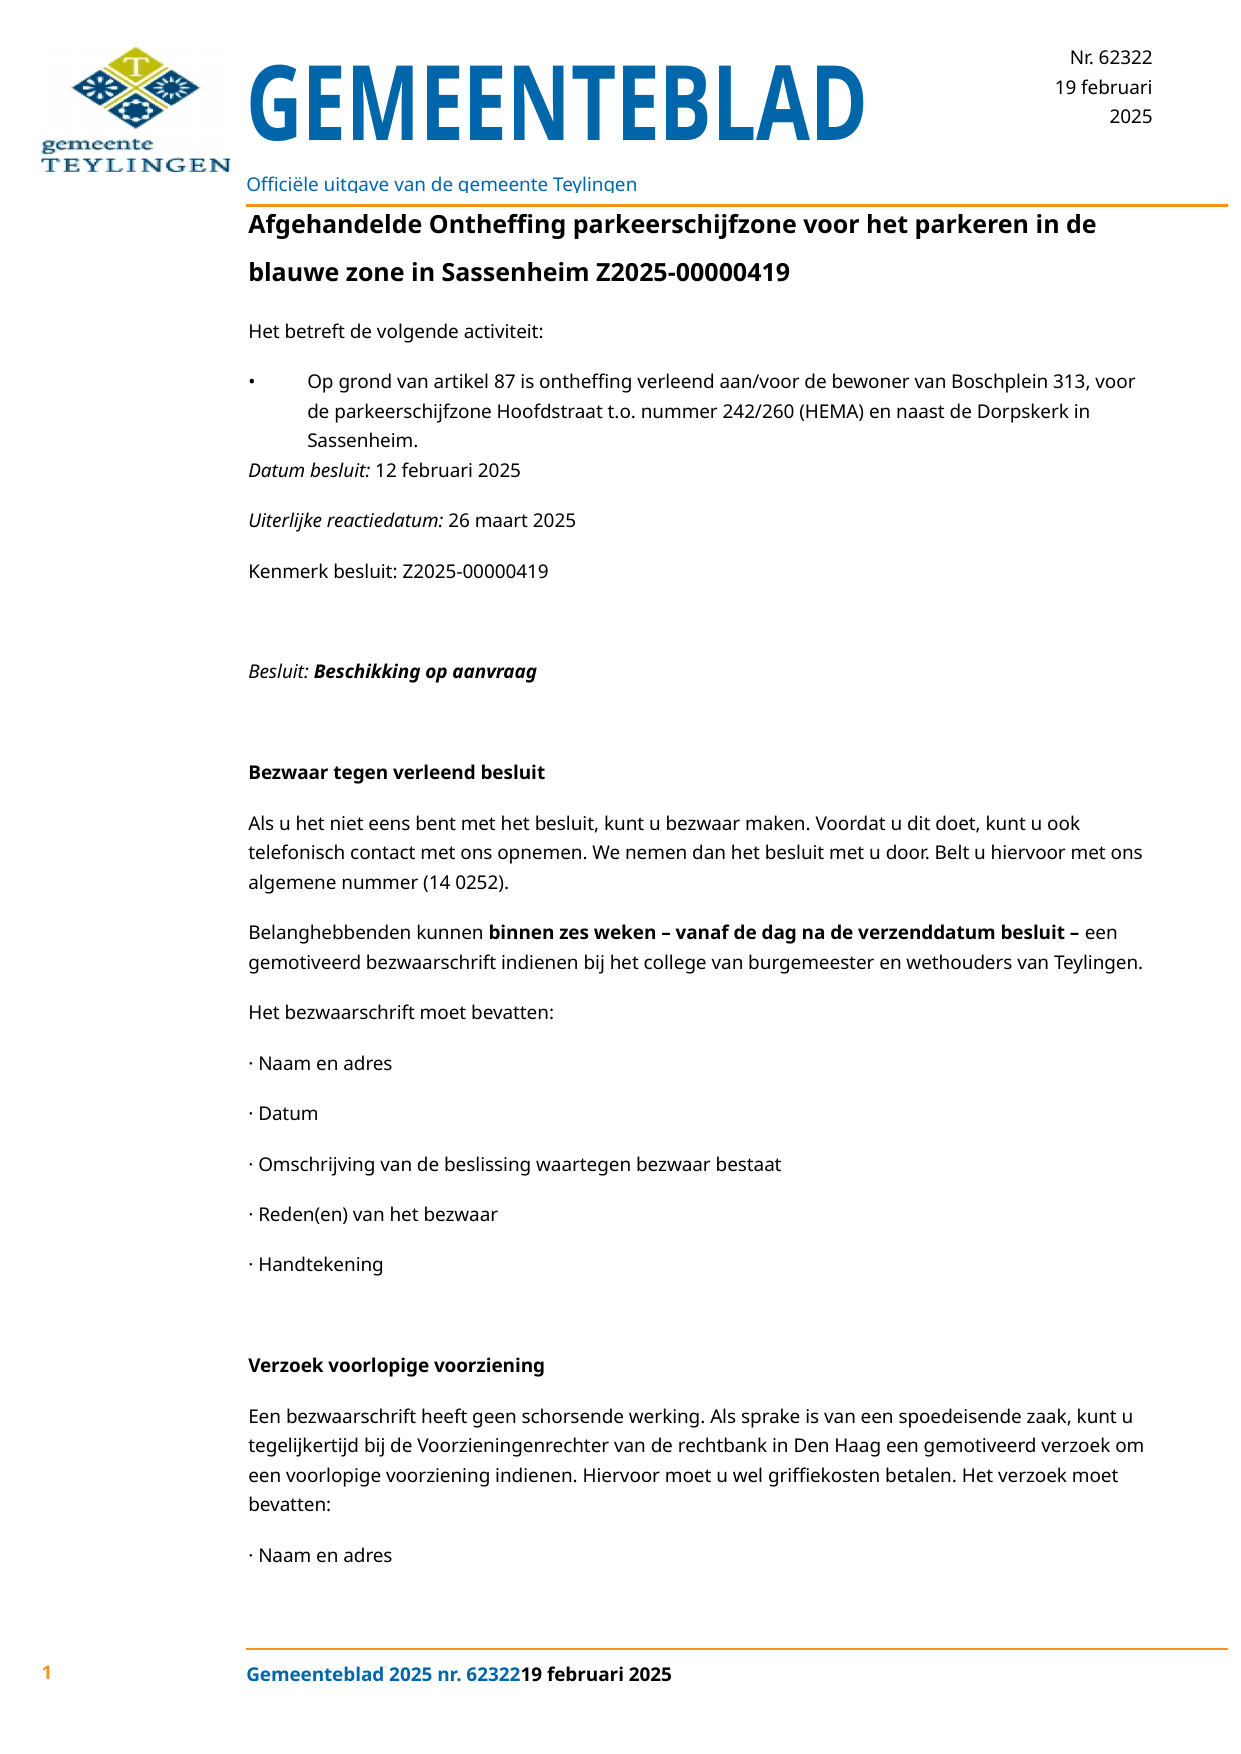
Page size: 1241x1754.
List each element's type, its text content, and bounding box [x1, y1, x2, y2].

text · Naam en adres [248, 1542, 1152, 1568]
text Verzoek voorlopige voorziening [248, 1352, 1152, 1378]
picture [41, 47, 231, 172]
text · Omschrijving van de beslissing waartegen bezwaar bestaat [248, 1151, 1152, 1177]
text Uiterlijke reactiedatum: 26 maart 2025 [248, 507, 1152, 533]
text Als u het niet eens bent met het besluit, kunt u bezwaar maken. Voordat u dit doet, kunt u ook telefonisch contact met ons opnemen. We nemen dan het besluit met u door. Belt u hiervoor met ons algemene nummer (14 0252). [248, 810, 1152, 895]
text Afgehandelde Ontheffing parkeerschijfzone voor het parkeren in de blauwe zone in Sassenheim Z2025-00000419 [248, 207, 1152, 288]
text Datum besluit: 12 februari 2025 [248, 457, 1152, 483]
text · Datum [248, 1100, 1152, 1126]
text Kenmerk besluit: Z2025-00000419 [248, 558, 1152, 584]
text · Naam en adres [248, 1050, 1152, 1076]
text Het bezwaarschrift moet bevatten: [248, 999, 1152, 1025]
text · Reden(en) van het bezwaar [248, 1201, 1152, 1227]
text Het betreft de volgende activiteit: [248, 318, 1152, 344]
text Besluit: Beschikking op aanvraag [248, 659, 1152, 684]
text Bezwaar tegen verleend besluit [248, 759, 1152, 785]
text Een bezwaarschrift heeft geen schorsende werking. Als sprake is van een spoedeisende zaak, kunt u tegelijkertijd bij de Voorzieningenrechter van de rechtbank in Den Haag een gemotiveerd verzoek om een voorlopige voorziening indienen. Hiervoor moet u wel griffiekosten betalen. Het verzoek moet bevatten: [248, 1403, 1152, 1517]
text Belanghebbenden kunnen binnen zes weken – vanaf de dag na de verzenddatum besluit – een gemotiveerd bezwaarschrift indienen bij het college van burgemeester en wethouders van Teylingen. [248, 919, 1152, 975]
list Op grond van artikel 87 is ontheffing verleend aan/voor de bewoner van Boschplein 313, voor de parkeerschijfzone Hoofdstraat t.o. nummer 242/260 (HEMA) en naast de Dorpskerk in Sassenheim. [248, 368, 1152, 453]
text · Handtekening [248, 1252, 1152, 1277]
